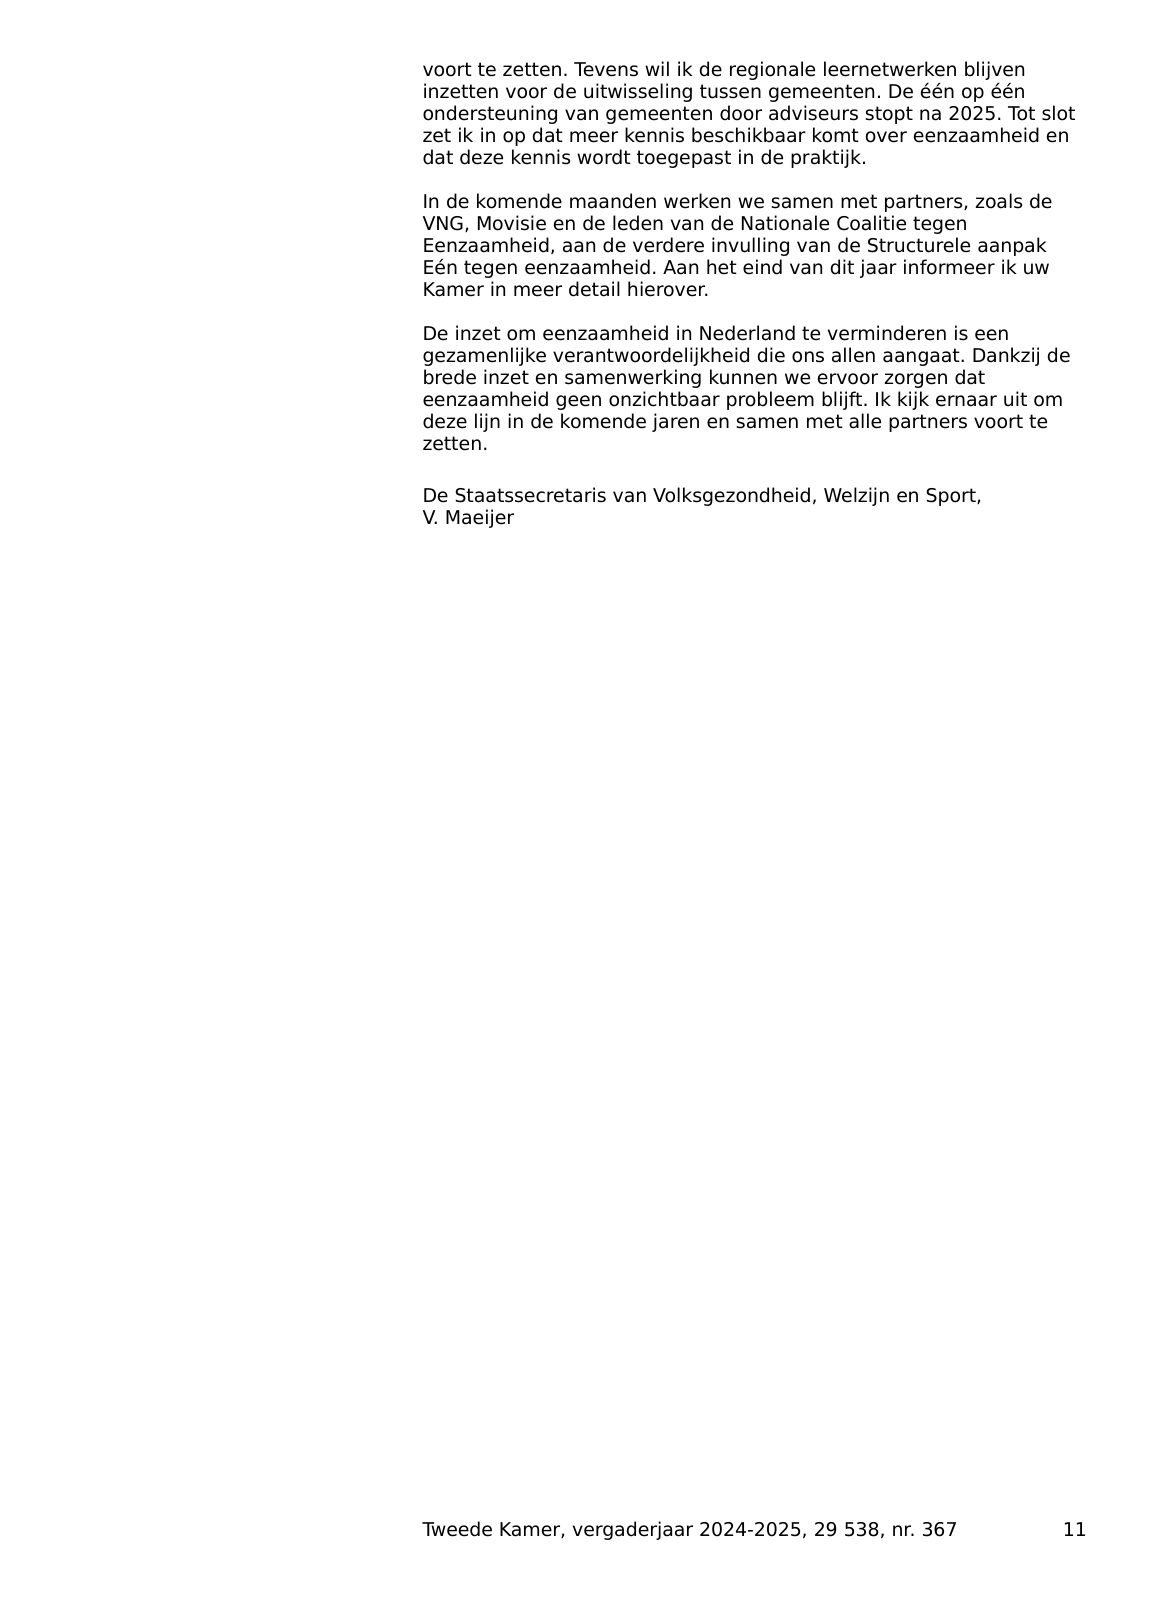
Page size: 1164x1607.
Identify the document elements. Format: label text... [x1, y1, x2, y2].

text De inzet om eenzaamheid in Nederland te verminderen is een gezamenlijke verantwoordelijkheid die ons allen aangaat. Dankzij de brede inzet en samenwerking kunnen we ervoor zorgen dat eenzaamheid geen onzichtbaar probleem blijft. Ik kijk ernaar uit om deze lijn in de komende jaren en samen met alle partners voort te zetten. [422, 323, 1087, 455]
text voort te zetten. Tevens wil ik de regionale leernetwerken blijven inzetten voor de uitwisseling tussen gemeenten. De één op één ondersteuning van gemeenten door adviseurs stopt na 2025. Tot slot zet ik in op dat meer kennis beschikbaar komt over eenzaamheid en dat deze kennis wordt toegepast in de praktijk. [422, 59, 1087, 169]
text In de komende maanden werken we samen met partners, zoals de VNG, Movisie en de leden van de Nationale Coalitie tegen Eenzaamheid, aan de verdere invulling van de Structurele aanpak Eén tegen eenzaamheid. Aan het eind van dit jaar informeer ik uw Kamer in meer detail hierover. [422, 191, 1087, 301]
text De Staatssecretaris van Volksgezondheid, Welzijn en Sport, V. Maeijer [422, 485, 1087, 529]
